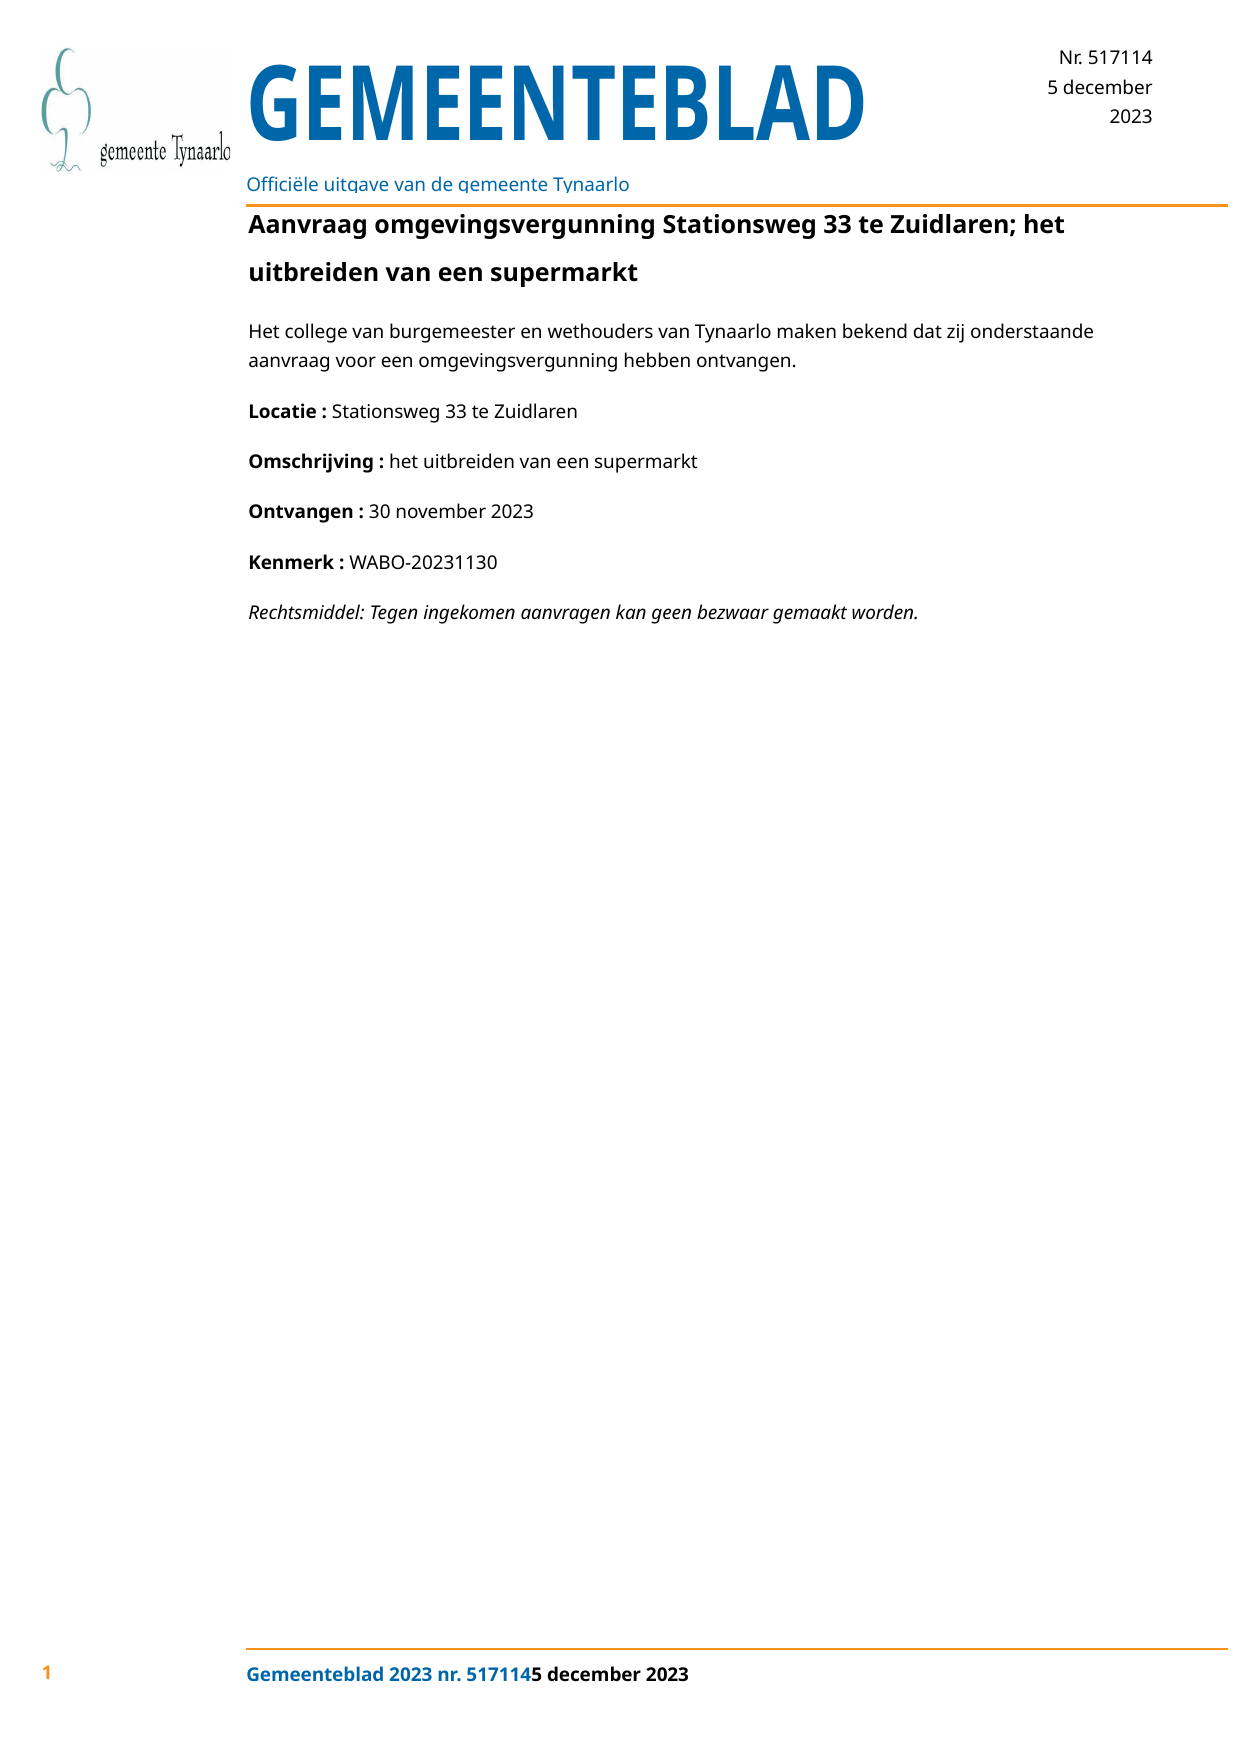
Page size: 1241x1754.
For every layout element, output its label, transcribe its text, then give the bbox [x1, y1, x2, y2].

picture [41, 47, 231, 172]
text Kenmerk : WABO-20231130 [248, 549, 1152, 575]
text Locatie : Stationsweg 33 te Zuidlaren [248, 398, 1152, 424]
text Aanvraag omgevingsvergunning Stationsweg 33 te Zuidlaren; het uitbreiden van een supermarkt [248, 207, 1152, 288]
text Omschrijving : het uitbreiden van een supermarkt [248, 448, 1152, 474]
text Het college van burgemeester en wethouders van Tynaarlo maken bekend dat zij onderstaande aanvraag voor een omgevingsvergunning hebben ontvangen. [248, 318, 1152, 373]
text Rechtsmiddel: Tegen ingekomen aanvragen kan geen bezwaar gemaakt worden. [248, 599, 1152, 625]
text Ontvangen : 30 november 2023 [248, 499, 1152, 524]
